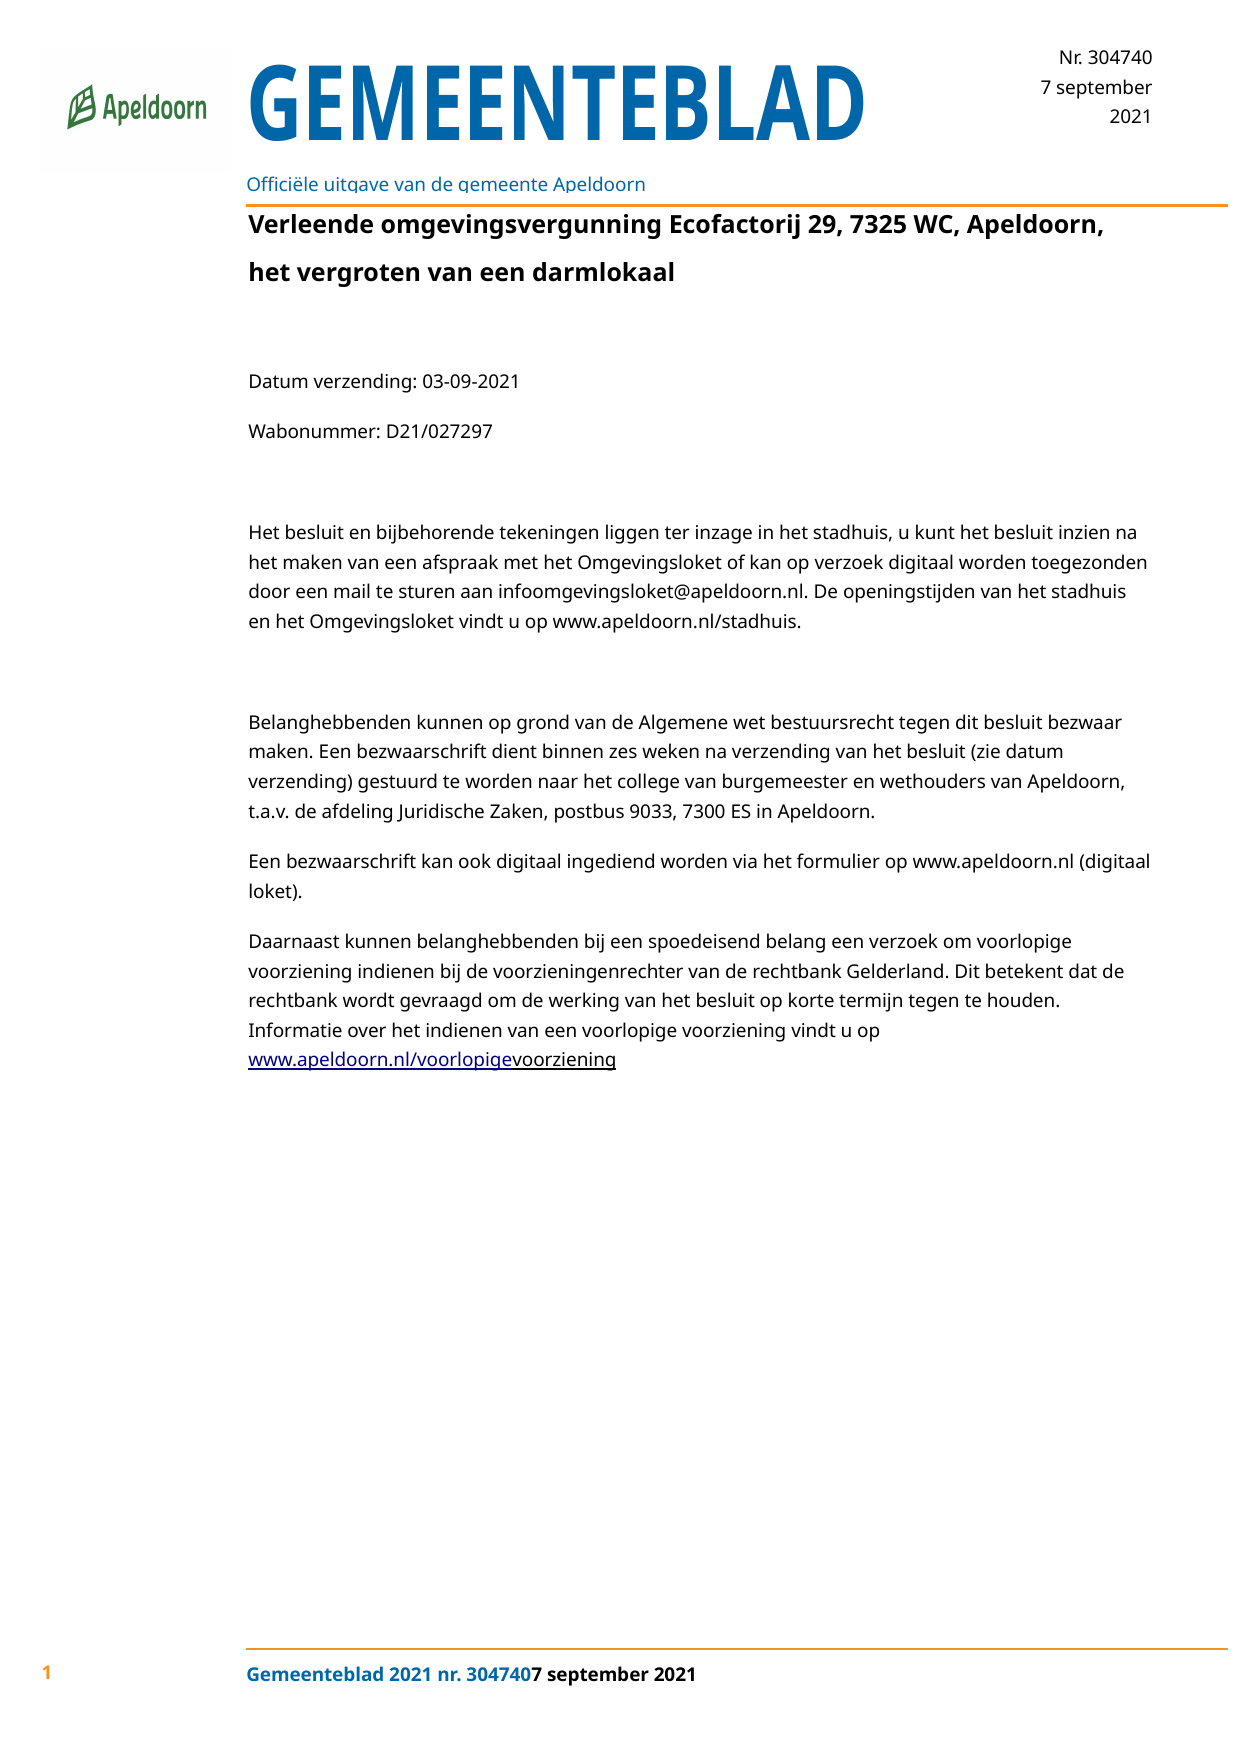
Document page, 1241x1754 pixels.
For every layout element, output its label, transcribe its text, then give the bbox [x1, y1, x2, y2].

text Het besluit en bijbehorende tekeningen liggen ter inzage in het stadhuis, u kunt het besluit inzien na het maken van een afspraak met het Omgevingsloket of kan op verzoek digitaal worden toegezonden door een mail te sturen aan infoomgevingsloket@apeldoorn.nl. De openingstijden van het stadhuis en het Omgevingsloket vindt u op www.apeldoorn.nl/stadhuis. [248, 519, 1152, 634]
text Een bezwaarschrift kan ook digitaal ingediend worden via het formulier op www.apeldoorn.nl (digitaal loket). [248, 848, 1152, 904]
text Verleende omgevingsvergunning Ecofactorij 29, 7325 WC, Apeldoorn, het vergroten van een darmlokaal [248, 207, 1152, 288]
text Wabonummer: D21/027297 [248, 419, 1152, 444]
text Datum verzending: 03-09-2021 [248, 368, 1152, 394]
picture [41, 47, 231, 172]
text Belanghebbenden kunnen op grond van de Algemene wet bestuursrecht tegen dit besluit bezwaar maken. Een bezwaarschrift dient binnen zes weken na verzending van het besluit (zie datum verzending) gestuurd te worden naar het college van burgemeester en wethouders van Apeldoorn, t.a.v. de afdeling Juridische Zaken, postbus 9033, 7300 ES in Apeldoorn. [248, 709, 1152, 824]
text Daarnaast kunnen belanghebbenden bij een spoedeisend belang een verzoek om voorlopige voorziening indienen bij de voorzieningenrechter van de rechtbank Gelderland. Dit betekent dat de rechtbank wordt gevraagd om de werking van het besluit op korte termijn tegen te houden. Informatie over het indienen van een voorlopige voorziening vindt u op www.apeldoorn.nl/voorlopigevoorziening [248, 928, 1152, 1072]
